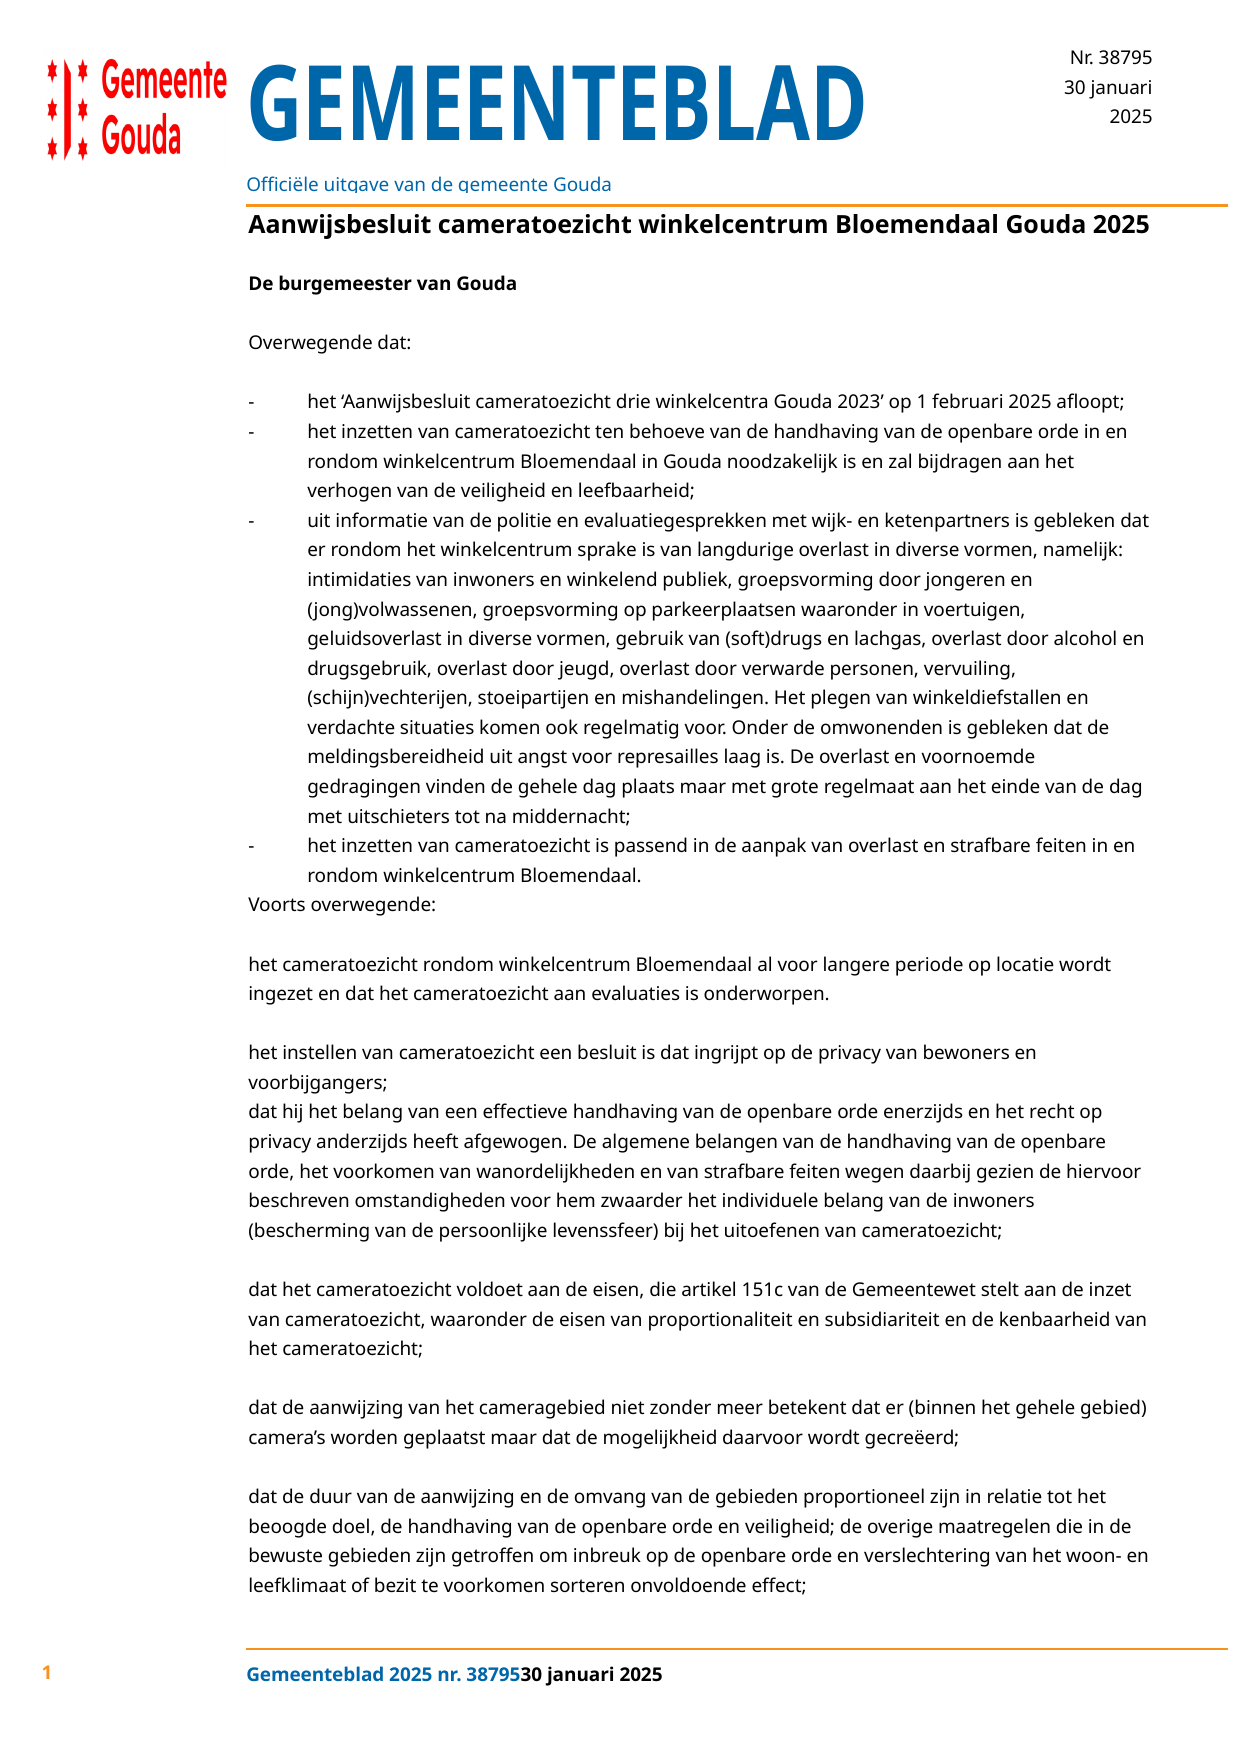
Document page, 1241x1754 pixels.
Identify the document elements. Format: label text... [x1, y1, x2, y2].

text dat hij het belang van een effectieve handhaving van de openbare orde enerzijds en het recht op privacy anderzijds heeft afgewogen. De algemene belangen van de handhaving van de openbare orde, het voorkomen van wanordelijkheden en van strafbare feiten wegen daarbij gezien de hiervoor beschreven omstandigheden voor hem zwaarder het individuele belang van de inwoners (bescherming van de persoonlijke levenssfeer) bij het uitoefenen van cameratoezicht; [248, 1099, 1152, 1243]
list het inzetten van cameratoezicht ten behoeve van de handhaving van de openbare orde in en rondom winkelcentrum Bloemendaal in Gouda noodzakelijk is en zal bijdragen aan het verhogen van de veiligheid en leefbaarheid; [248, 418, 1152, 503]
text Overwegende dat: [248, 329, 1152, 355]
text het instellen van cameratoezicht een besluit is dat ingrijpt op de privacy van bewoners en voorbijgangers; [248, 1039, 1152, 1095]
list het ‘Aanwijsbesluit cameratoezicht drie winkelcentra Gouda 2023’ op 1 februari 2025 afloopt; [248, 389, 1152, 414]
text dat de aanwijzing van het cameragebied niet zonder meer betekent dat er (binnen het gehele gebied) camera’s worden geplaatst maar dat de mogelijkheid daarvoor wordt gecreëerd; [248, 1394, 1152, 1450]
text het cameratoezicht rondom winkelcentrum Bloemendaal al voor langere periode op locatie wordt ingezet en dat het cameratoezicht aan evaluaties is onderworpen. [248, 951, 1152, 1006]
text Aanwijsbesluit cameratoezicht winkelcentrum Bloemendaal Gouda 2025 [248, 207, 1152, 241]
list het inzetten van cameratoezicht is passend in de aanpak van overlast en strafbare feiten in en rondom winkelcentrum Bloemendaal. [248, 832, 1152, 888]
text dat de duur van de aanwijzing en de omvang van de gebieden proportioneel zijn in relatie tot het beoogde doel, de handhaving van de openbare orde en veiligheid; de overige maatregelen die in de bewuste gebieden zijn getroffen om inbreuk op de openbare orde en verslechtering van het woon- en leefklimaat of bezit te voorkomen sorteren onvoldoende effect; [248, 1483, 1152, 1598]
picture [41, 47, 231, 172]
text dat het cameratoezicht voldoet aan de eisen, die artikel 151c van de Gemeentewet stelt aan de inzet van cameratoezicht, waaronder de eisen van proportionaliteit en subsidiariteit en de kenbaarheid van het cameratoezicht; [248, 1276, 1152, 1361]
text Voorts overwegende: [248, 892, 1152, 917]
text De burgemeester van Gouda [248, 270, 1152, 296]
list uit informatie van de politie en evaluatiegesprekken met wijk- en ketenpartners is gebleken dat er rondom het winkelcentrum sprake is van langdurige overlast in diverse vormen, namelijk: intimidaties van inwoners en winkelend publiek, groepsvorming door jongeren en (jong)volwassenen, groepsvorming op parkeerplaatsen waaronder in voertuigen, geluidsoverlast in diverse vormen, gebruik van (soft)drugs en lachgas, overlast door alcohol en drugsgebruik, overlast door jeugd, overlast door verwarde personen, vervuiling, (schijn)vechterijen, stoeipartijen en mishandelingen. Het plegen van winkeldiefstallen en verdachte situaties komen ook regelmatig voor. Onder de omwonenden is gebleken dat de meldingsbereidheid uit angst voor represailles laag is. De overlast en voornoemde gedragingen vinden de gehele dag plaats maar met grote regelmaat aan het einde van de dag met uitschieters tot na middernacht; [248, 507, 1152, 828]
